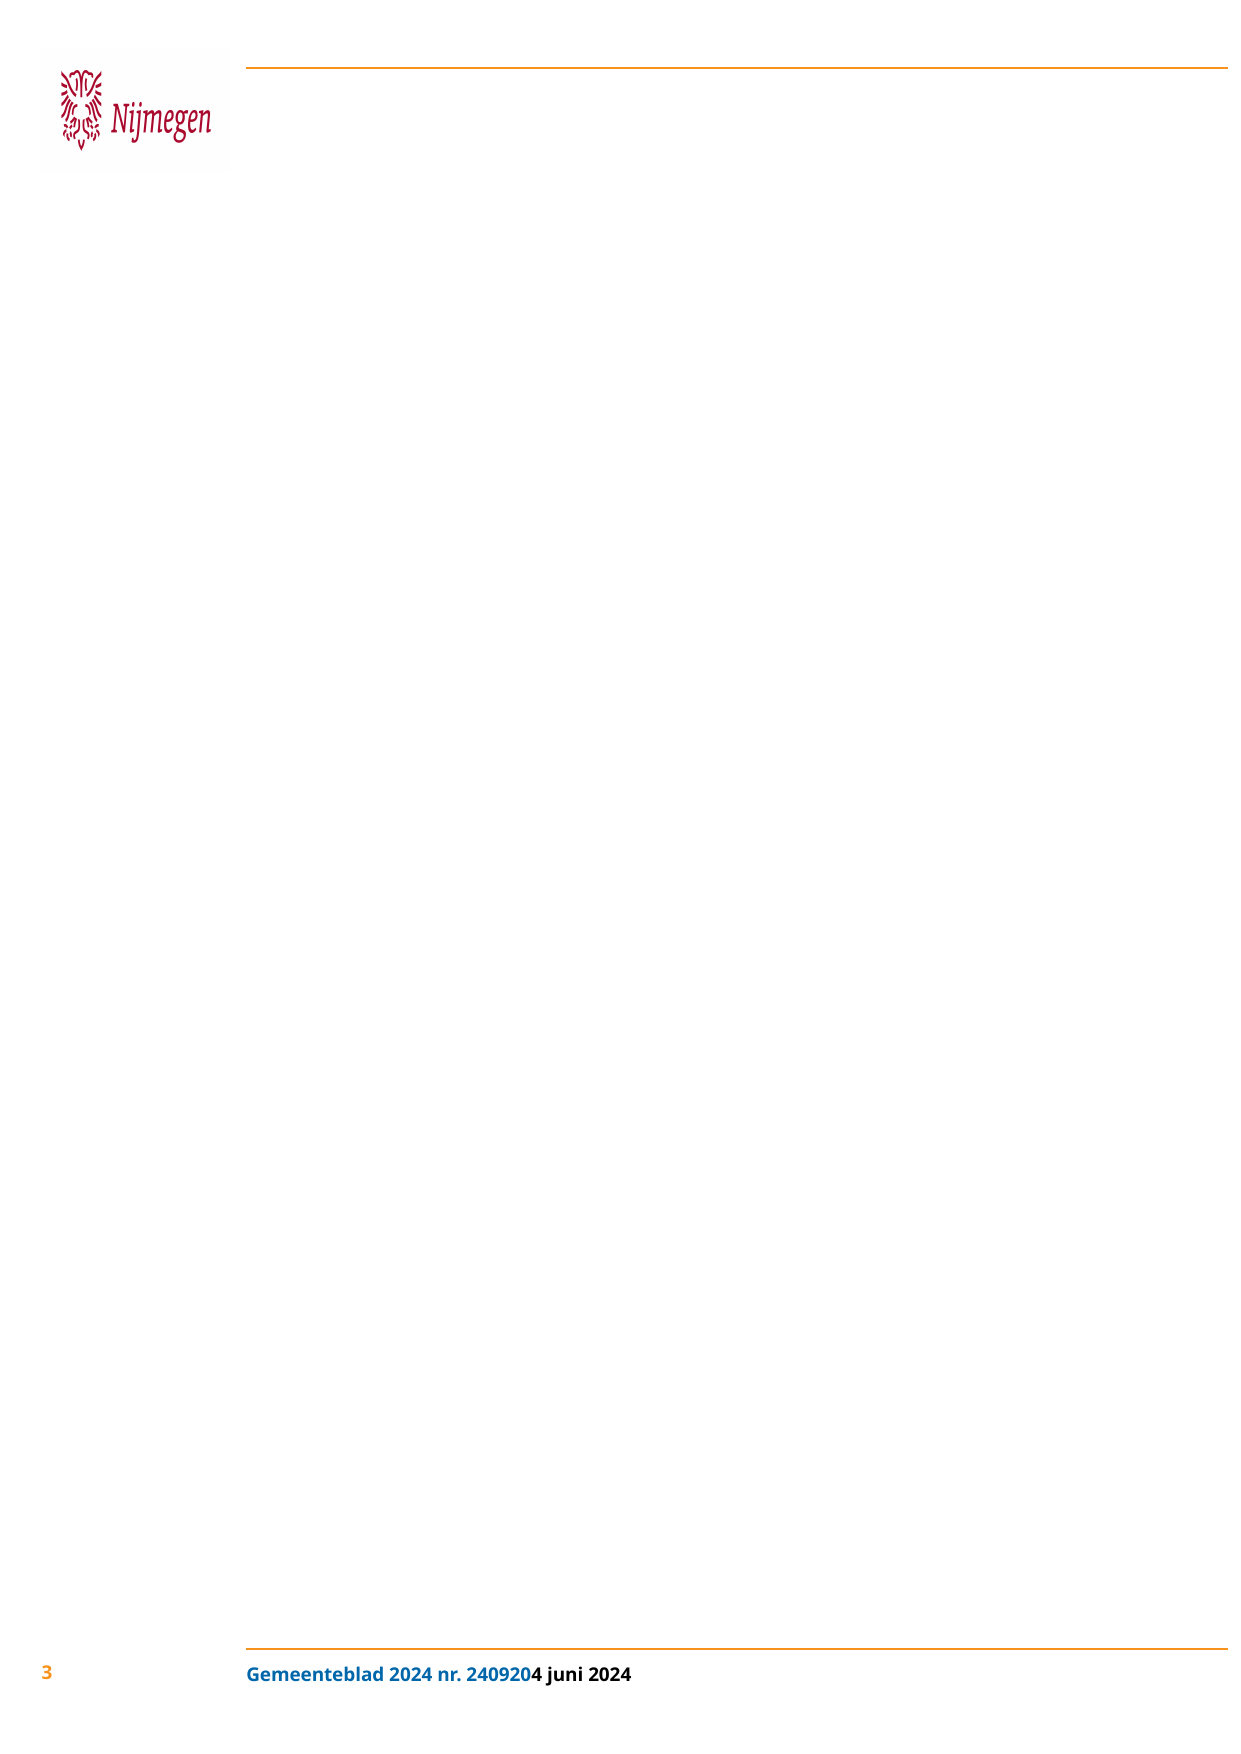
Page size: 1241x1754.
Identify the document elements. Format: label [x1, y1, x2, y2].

picture [41, 47, 231, 172]
